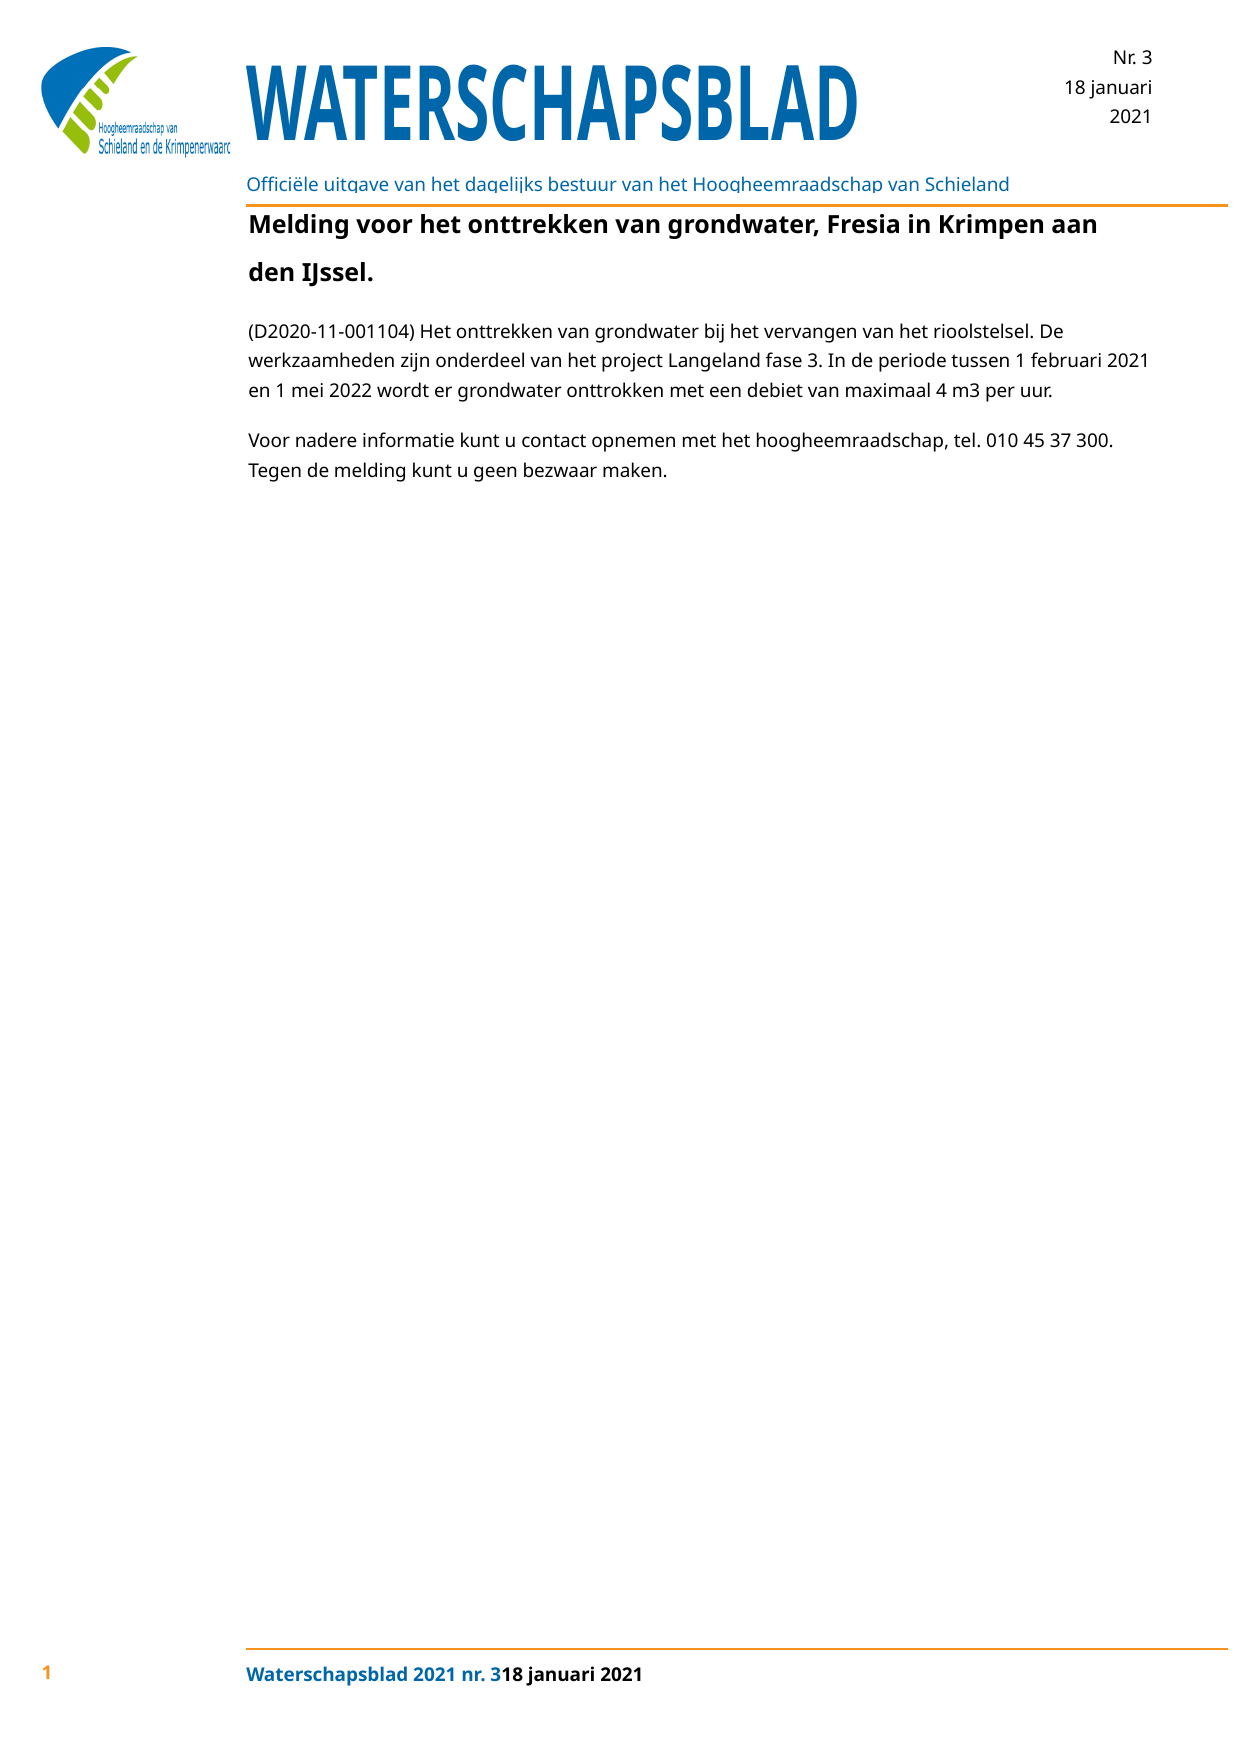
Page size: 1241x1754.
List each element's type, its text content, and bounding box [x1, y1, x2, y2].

picture [41, 47, 231, 172]
text (D2020-11-001104) Het onttrekken van grondwater bij het vervangen van het rioolstelsel. De werkzaamheden zijn onderdeel van het project Langeland fase 3. In de periode tussen 1 februari 2021 en 1 mei 2022 wordt er grondwater onttrokken met een debiet van maximaal 4 m3 per uur. [248, 318, 1152, 403]
text Voor nadere informatie kunt u contact opnemen met het hoogheemraadschap, tel. 010 45 37 300. Tegen de melding kunt u geen bezwaar maken. [248, 427, 1152, 483]
text Melding voor het onttrekken van grondwater, Fresia in Krimpen aan den IJssel. [248, 207, 1152, 288]
